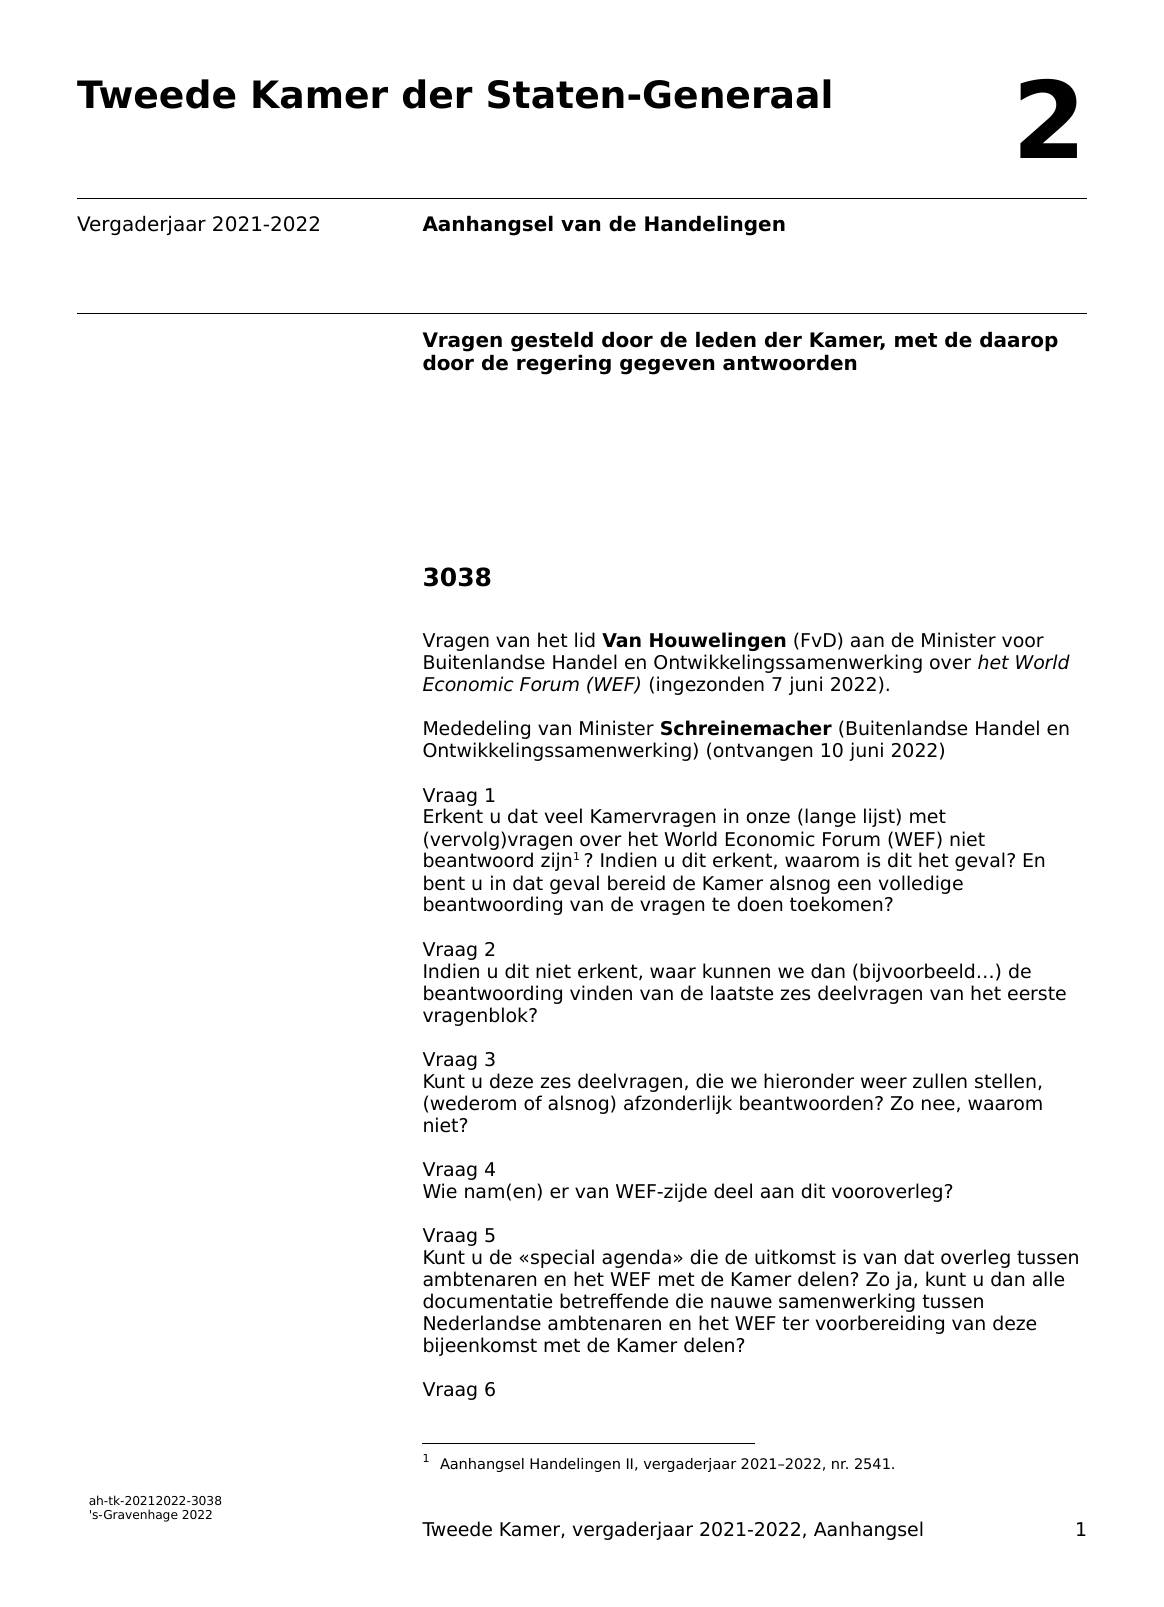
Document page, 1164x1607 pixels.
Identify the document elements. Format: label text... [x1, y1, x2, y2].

text Erkent u dat veel Kamervragen in onze (lange lijst) met (vervolg)vragen over het World Economic Forum (WEF) niet beantwoord zijn? Indien u dit erkent, waarom is dit het geval? En bent u in dat geval bereid de Kamer alsnog een volledige beantwoording van de vragen te doen toekomen? [422, 806, 1087, 916]
text 3038 [422, 563, 1087, 592]
text Vragen van het lid Van Houwelingen (FvD) aan de Minister voor Buitenlandse Handel en Ontwikkelingssamenwerking over het World Economic Forum (WEF) (ingezonden 7 juni 2022). [422, 630, 1087, 696]
table_cell Vergaderjaar 2021-2022 [77, 199, 422, 313]
text Mededeling van Minister Schreinemacher (Buitenlandse Handel en Ontwikkelingssamenwerking) (ontvangen 10 juni 2022) [422, 718, 1087, 762]
text Wie nam(en) er van WEF-zijde deel aan dit vooroverleg? [422, 1181, 1087, 1203]
text Indien u dit niet erkent, waar kunnen we dan (bijvoorbeeld…) de beantwoording vinden van de laatste zes deelvragen van het eerste vragenblok? [422, 961, 1087, 1026]
text Vraag 5 [422, 1225, 1087, 1247]
text Kunt u de «special agenda» die de uitkomst is van dat overleg tussen ambtenaren en het WEF met de Kamer delen? Zo ja, kunt u dan alle documentatie betreffende die nauwe samenwerking tussen Nederlandse ambtenaren en het WEF ter voorbereiding van deze bijeenkomst met de Kamer delen? [422, 1247, 1087, 1357]
text Vraag 3 [422, 1049, 1087, 1071]
text Vraag 6 [422, 1379, 1087, 1401]
table_header Tweede Kamer der Staten-Generaal [77, 59, 886, 198]
text Aanhangsel Handelingen II, vergaderjaar 2021–2022, nr. 2541. [422, 1452, 1087, 1474]
table_cell Aanhangsel van de Handelingen [422, 199, 1087, 313]
text Kunt u deze zes deelvragen, die we hieronder weer zullen stellen, (wederom of alsnog) afzonderlijk beantwoorden? Zo nee, waarom niet? [422, 1071, 1087, 1137]
table_cell Vragen gesteld door de leden der Kamer, met de daarop door de regering gegeven antwoorden [422, 314, 1087, 375]
text ah-tk-20212022-3038 [88, 1494, 323, 1508]
table_header 2 [886, 59, 1087, 198]
table_cell [77, 314, 422, 375]
text Vraag 1 [422, 784, 1087, 806]
text 's-Gravenhage 2022 [88, 1508, 323, 1522]
text Vraag 4 [422, 1159, 1087, 1181]
text Vraag 2 [422, 938, 1087, 961]
